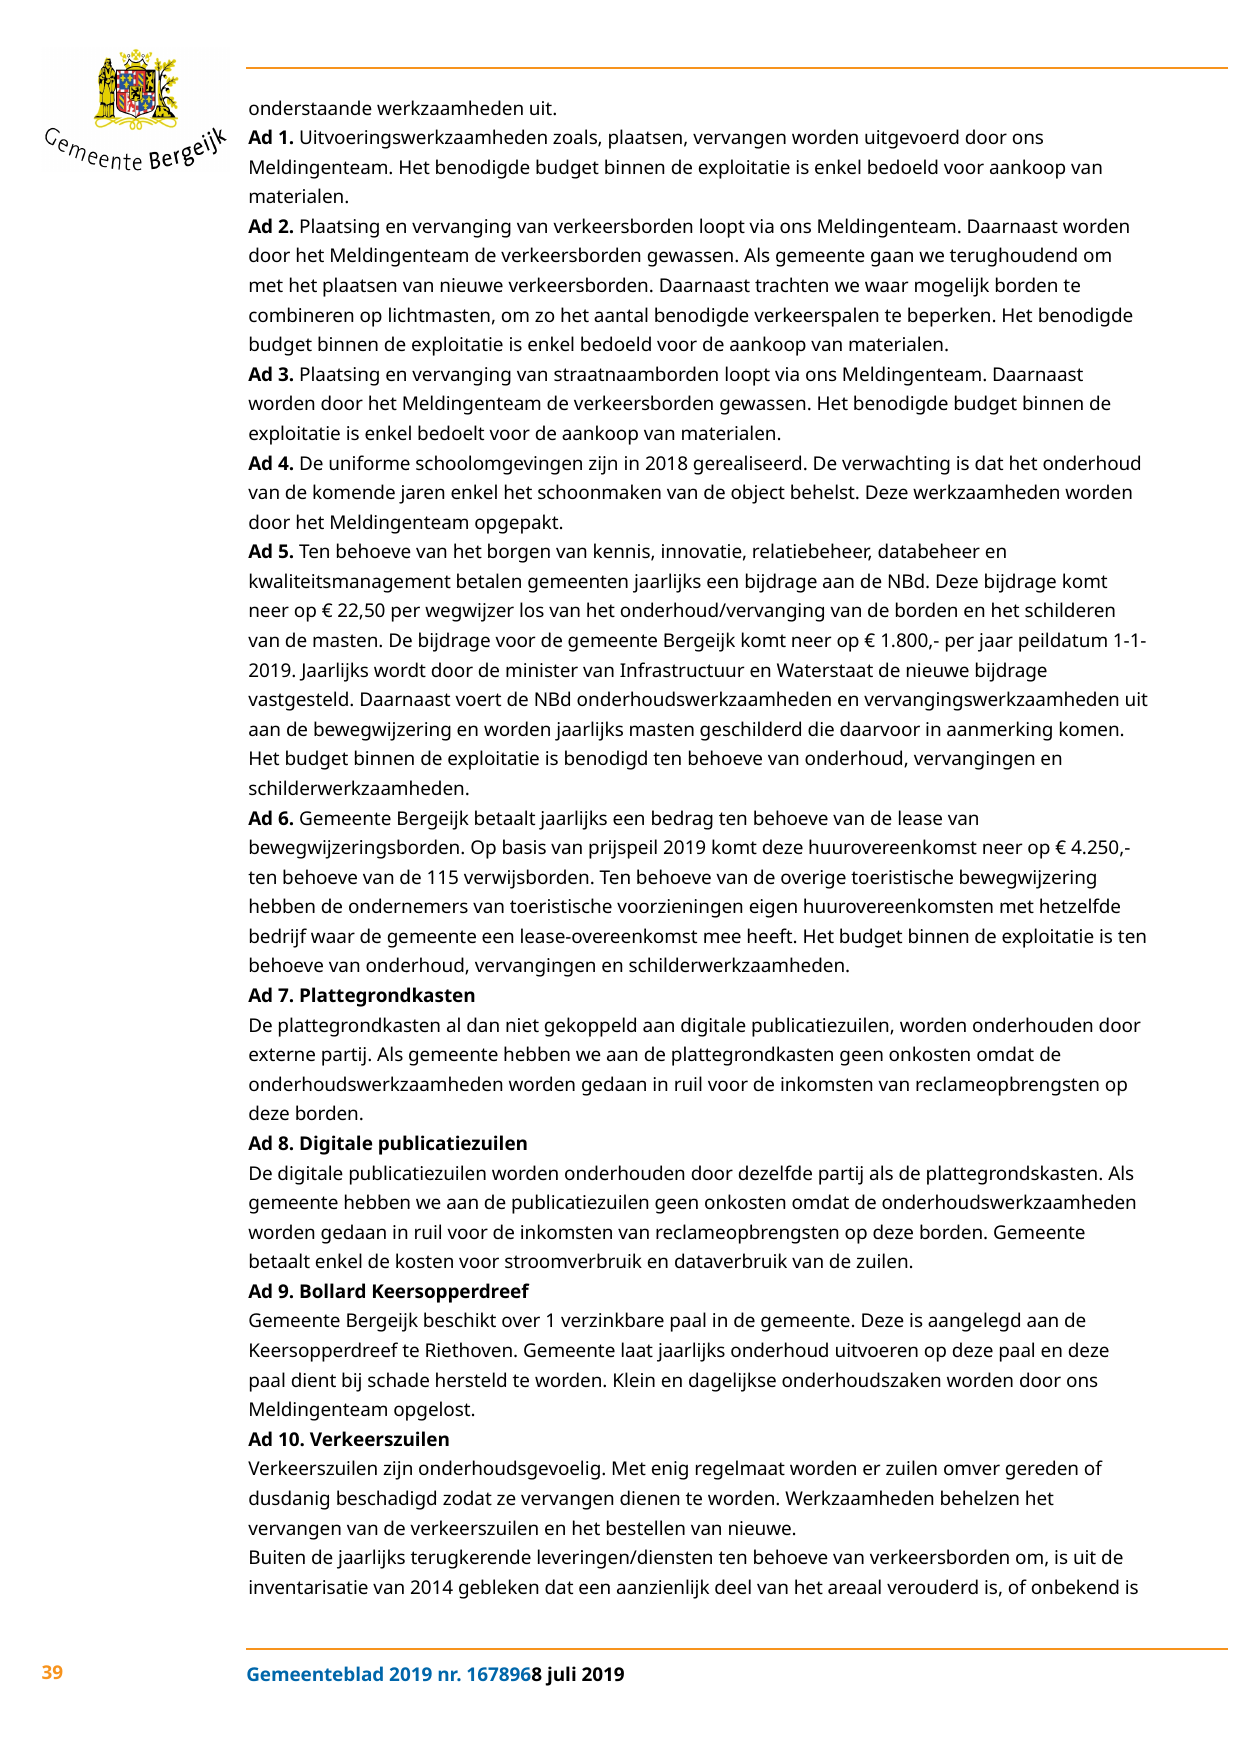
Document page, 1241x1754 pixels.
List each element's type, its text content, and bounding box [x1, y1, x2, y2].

text Verkeerszuilen zijn onderhoudsgevoelig. Met enig regelmaat worden er zuilen omver gereden of dusdanig beschadigd zodat ze vervangen dienen te worden. Werkzaamheden behelzen het vervangen van de verkeerszuilen en het bestellen van nieuwe. [248, 1456, 1152, 1541]
picture [41, 47, 231, 172]
text Ad 1. Uitvoeringswerkzaamheden zoals, plaatsen, vervangen worden uitgevoerd door ons Meldingenteam. Het benodigde budget binnen de exploitatie is enkel bedoeld voor aankoop van materialen. [248, 124, 1152, 209]
text Ad 4. De uniforme schoolomgevingen zijn in 2018 gerealiseerd. De verwachting is dat het onderhoud van de komende jaren enkel het schoonmaken van de object behelst. Deze werkzaamheden worden door het Meldingenteam opgepakt. [248, 450, 1152, 535]
text Ad 10. Verkeerszuilen [248, 1426, 1152, 1452]
text Ad 6. Gemeente Bergeijk betaalt jaarlijks een bedrag ten behoeve van de lease van bewegwijzeringsborden. Op basis van prijspeil 2019 komt deze huurovereenkomst neer op € 4.250,- ten behoeve van de 115 verwijsborden. Ten behoeve van de overige toeristische bewegwijzering hebben de ondernemers van toeristische voorzieningen eigen huurovereenkomsten met hetzelfde bedrijf waar de gemeente een lease-overeenkomst mee heeft. Het budget binnen de exploitatie is ten behoeve van onderhoud, vervangingen en schilderwerkzaamheden. [248, 805, 1152, 978]
text De digitale publicatiezuilen worden onderhouden door dezelfde partij als de plattegrondskasten. Als gemeente hebben we aan de publicatiezuilen geen onkosten omdat de onderhoudswerkzaamheden worden gedaan in ruil voor de inkomsten van reclameopbrengsten op deze borden. Gemeente betaalt enkel de kosten voor stroomverbruik en dataverbruik van de zuilen. [248, 1160, 1152, 1274]
text Ad 2. Plaatsing en vervanging van verkeersborden loopt via ons Meldingenteam. Daarnaast worden door het Meldingenteam de verkeersborden gewassen. Als gemeente gaan we terughoudend om met het plaatsen van nieuwe verkeersborden. Daarnaast trachten we waar mogelijk borden te combineren op lichtmasten, om zo het aantal benodigde verkeerspalen te beperken. Het benodigde budget binnen de exploitatie is enkel bedoeld voor de aankoop van materialen. [248, 213, 1152, 357]
text Ad 3. Plaatsing en vervanging van straatnaamborden loopt via ons Meldingenteam. Daarnaast worden door het Meldingenteam de verkeersborden gewassen. Het benodigde budget binnen de exploitatie is enkel bedoelt voor de aankoop van materialen. [248, 361, 1152, 446]
text De plattegrondkasten al dan niet gekoppeld aan digitale publicatiezuilen, worden onderhouden door externe partij. Als gemeente hebben we aan de plattegrondkasten geen onkosten omdat de onderhoudswerkzaamheden worden gedaan in ruil voor de inkomsten van reclameopbrengsten op deze borden. [248, 1012, 1152, 1126]
text onderstaande werkzaamheden uit. [248, 95, 1152, 121]
text Ad 8. Digitale publicatiezuilen [248, 1130, 1152, 1156]
text Ad 9. Bollard Keersopperdreef [248, 1278, 1152, 1304]
text Buiten de jaarlijks terugkerende leveringen/diensten ten behoeve van verkeersborden om, is uit de inventarisatie van 2014 gebleken dat een aanzienlijk deel van het areaal verouderd is, of onbekend is [248, 1544, 1152, 1600]
text Gemeente Bergeijk beschikt over 1 verzinkbare paal in de gemeente. Deze is aangelegd aan de Keersopperdreef te Riethoven. Gemeente laat jaarlijks onderhoud uitvoeren op deze paal en deze paal dient bij schade hersteld te worden. Klein en dagelijkse onderhoudszaken worden door ons Meldingenteam opgelost. [248, 1308, 1152, 1422]
text Ad 5. Ten behoeve van het borgen van kennis, innovatie, relatiebeheer, databeheer en kwaliteitsmanagement betalen gemeenten jaarlijks een bijdrage aan de NBd. Deze bijdrage komt neer op € 22,50 per wegwijzer los van het onderhoud/vervanging van de borden en het schilderen van de masten. De bijdrage voor de gemeente Bergeijk komt neer op € 1.800,- per jaar peildatum 1-1-2019. Jaarlijks wordt door de minister van Infrastructuur en Waterstaat de nieuwe bijdrage vastgesteld. Daarnaast voert de NBd onderhoudswerkzaamheden en vervangingswerkzaamheden uit aan de bewegwijzering en worden jaarlijks masten geschilderd die daarvoor in aanmerking komen. Het budget binnen de exploitatie is benodigd ten behoeve van onderhoud, vervangingen en schilderwerkzaamheden. [248, 538, 1152, 801]
text Ad 7. Plattegrondkasten [248, 982, 1152, 1008]
